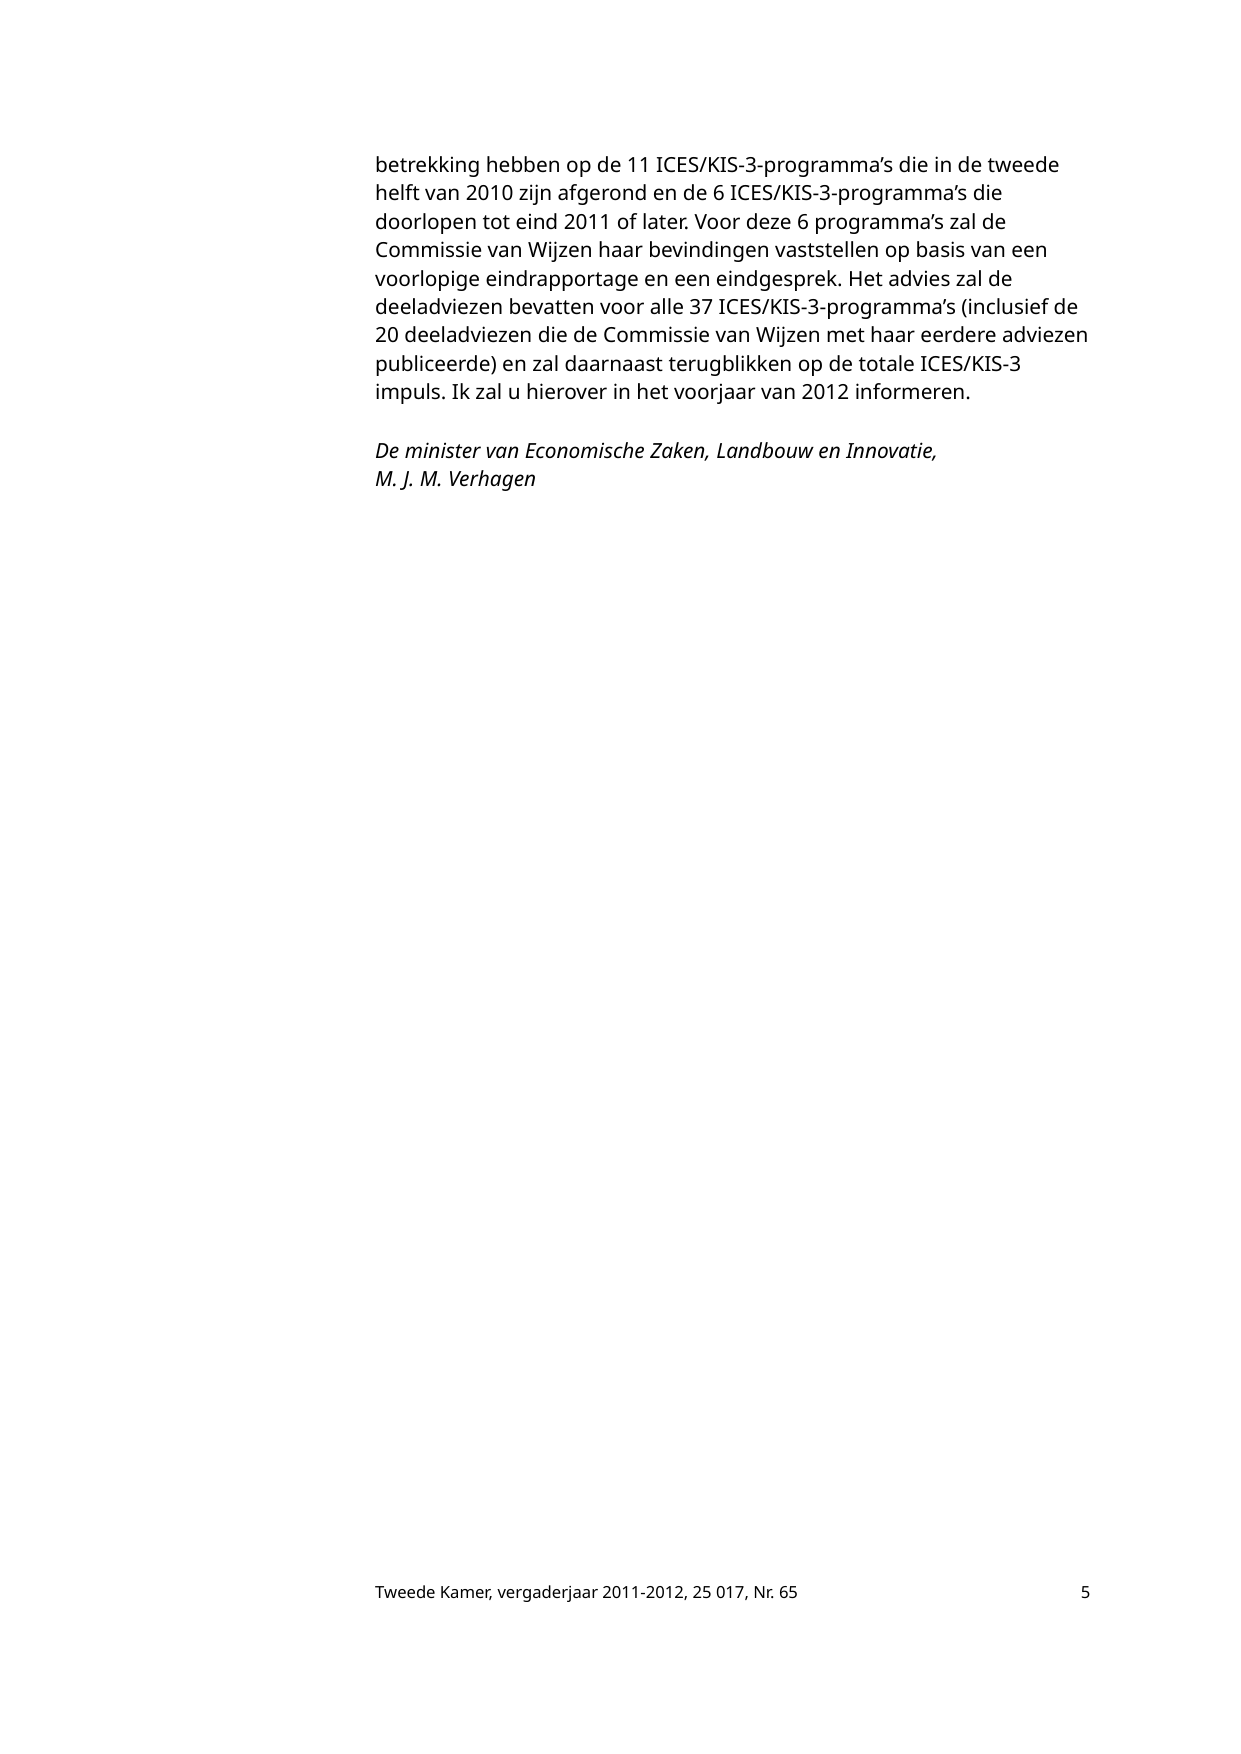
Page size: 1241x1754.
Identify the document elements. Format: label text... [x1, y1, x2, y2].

text betrekking hebben op de 11 ICES/KIS-3-programma’s die in de tweede helft van 2010 zijn afgerond en de 6 ICES/KIS-3-programma’s die doorlopen tot eind 2011 of later. Voor deze 6 programma’s zal de Commissie van Wijzen haar bevindingen vaststellen op basis van een voorlopige eindrapportage en een eindgesprek. Het advies zal de deeladviezen bevatten voor alle 37 ICES/KIS-3-programma’s (inclusief de 20 deeladviezen die de Commissie van Wijzen met haar eerdere adviezen publiceerde) en zal daarnaast terugblikken op de totale ICES/KIS-3 impuls. Ik zal u hierover in het voorjaar van 2012 informeren. [375, 150, 1090, 406]
text M. J. M. Verhagen [375, 464, 1090, 493]
text De minister van Economische Zaken, Landbouw en Innovatie, [375, 436, 1090, 464]
